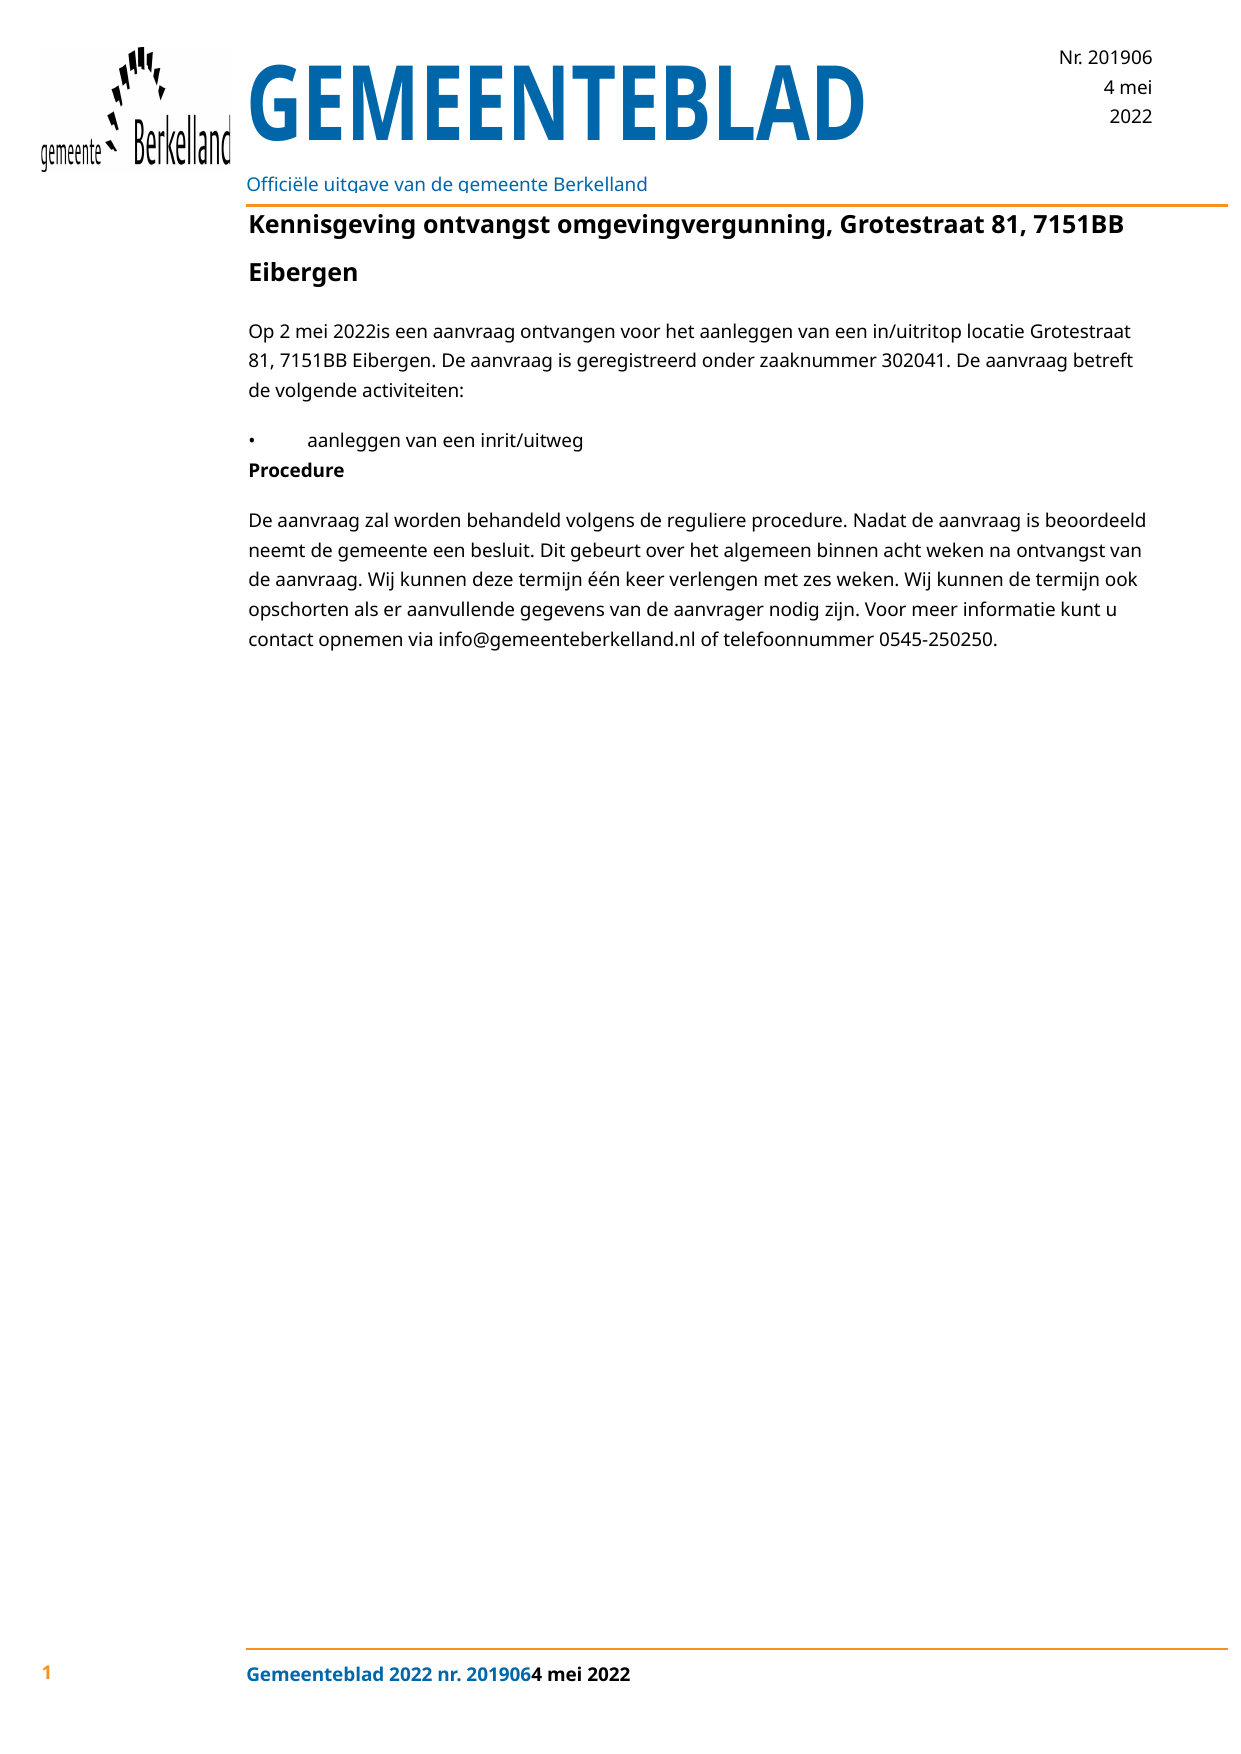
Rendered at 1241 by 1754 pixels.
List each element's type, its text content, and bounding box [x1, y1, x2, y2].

list aanleggen van een inrit/uitweg [248, 427, 1152, 453]
text De aanvraag zal worden behandeld volgens de reguliere procedure. Nadat de aanvraag is beoordeeld neemt de gemeente een besluit. Dit gebeurt over het algemeen binnen acht weken na ontvangst van de aanvraag. Wij kunnen deze termijn één keer verlengen met zes weken. Wij kunnen de termijn ook opschorten als er aanvullende gegevens van de aanvrager nodig zijn. Voor meer informatie kunt u contact opnemen via info@gemeenteberkelland.nl of telefoonnummer 0545-250250. [248, 507, 1152, 652]
picture [41, 47, 231, 172]
text Kennisgeving ontvangst omgevingvergunning, Grotestraat 81, 7151BB Eibergen [248, 207, 1152, 288]
text Op 2 mei 2022is een aanvraag ontvangen voor het aanleggen van een in/uitritop locatie Grotestraat 81, 7151BB Eibergen. De aanvraag is geregistreerd onder zaaknummer 302041. De aanvraag betreft de volgende activiteiten: [248, 318, 1152, 403]
text Procedure [248, 457, 1152, 483]
